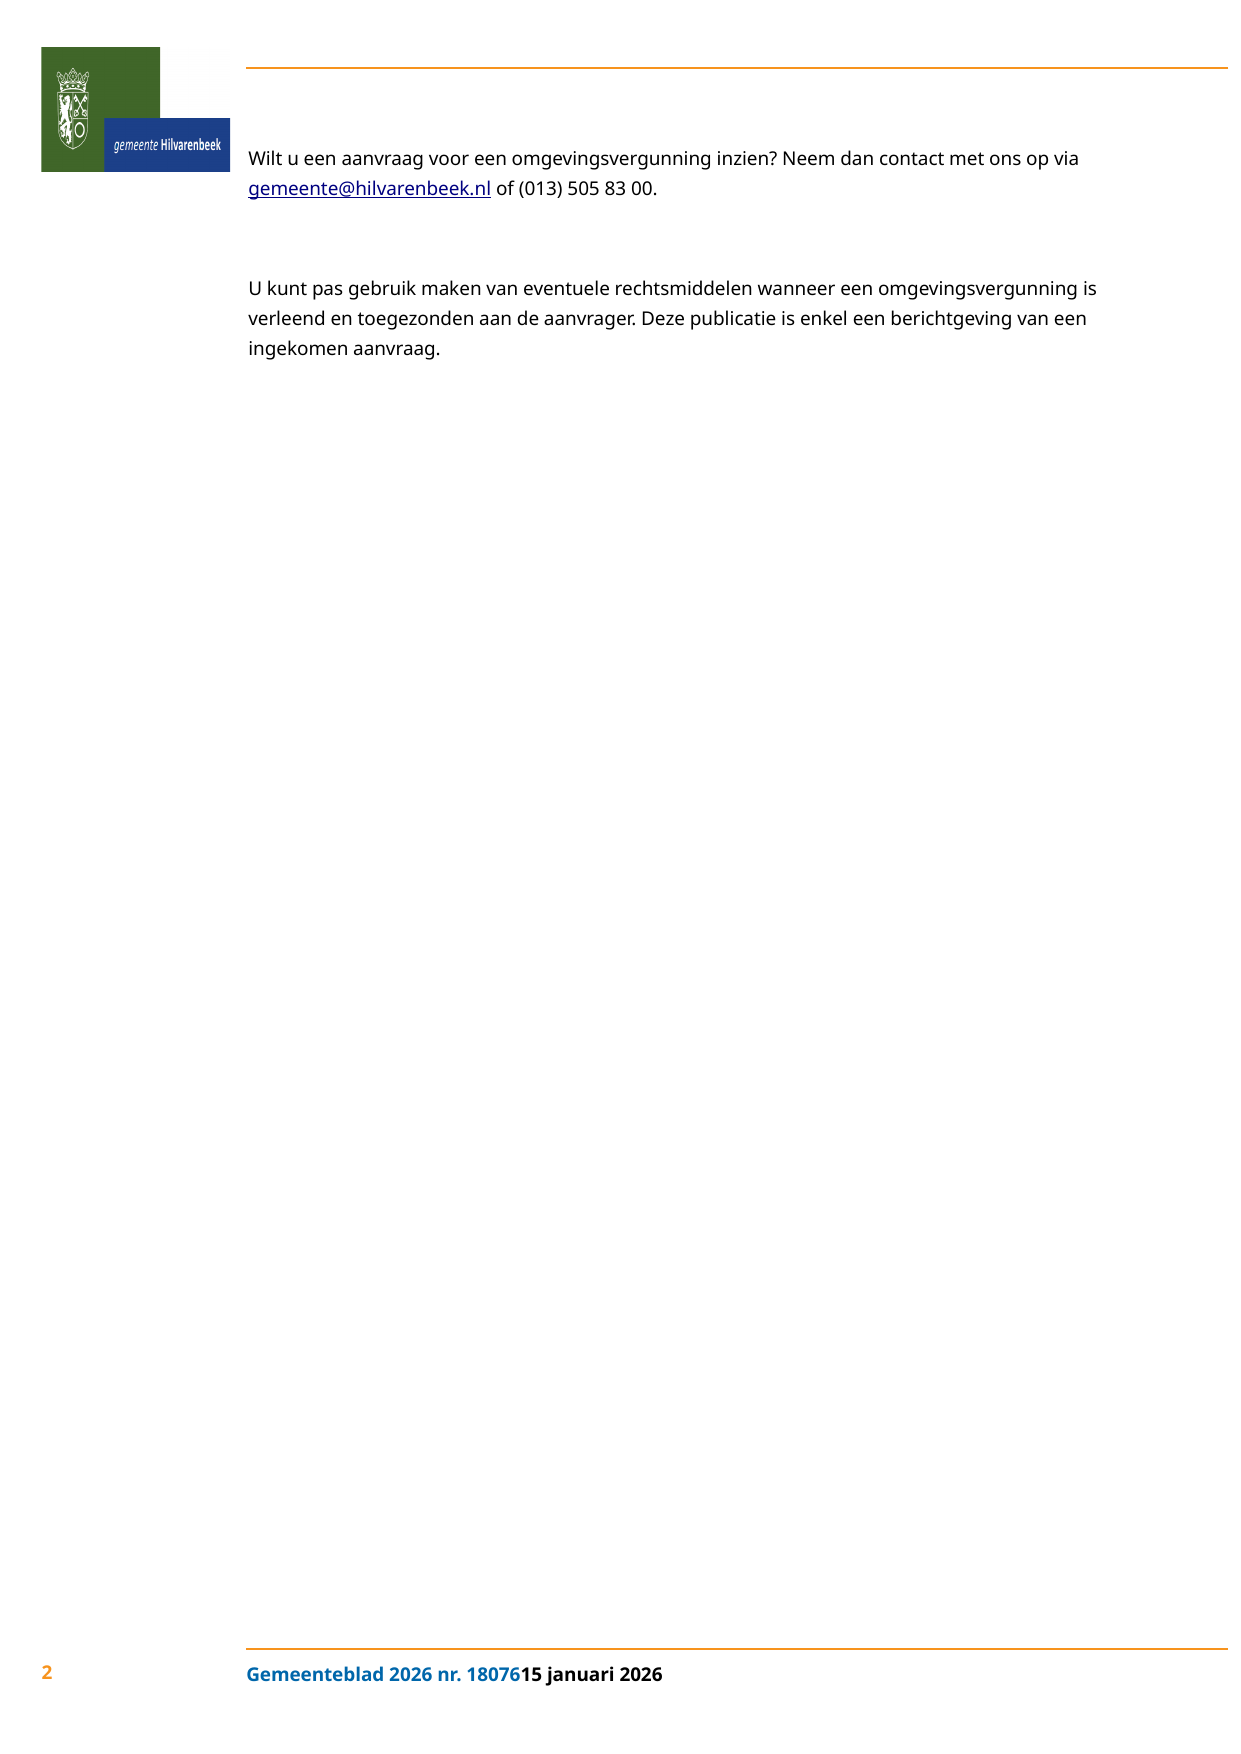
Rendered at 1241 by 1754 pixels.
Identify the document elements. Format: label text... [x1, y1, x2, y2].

picture [41, 47, 231, 172]
text Wilt u een aanvraag voor een omgevingsvergunning inzien? Neem dan contact met ons op via gemeente@hilvarenbeek.nl of (013) 505 83 00. [248, 145, 1152, 201]
text U kunt pas gebruik maken van eventuele rechtsmiddelen wanneer een omgevingsvergunning is verleend en toegezonden aan de aanvrager. Deze publicatie is enkel een berichtgeving van een ingekomen aanvraag. [248, 276, 1152, 361]
